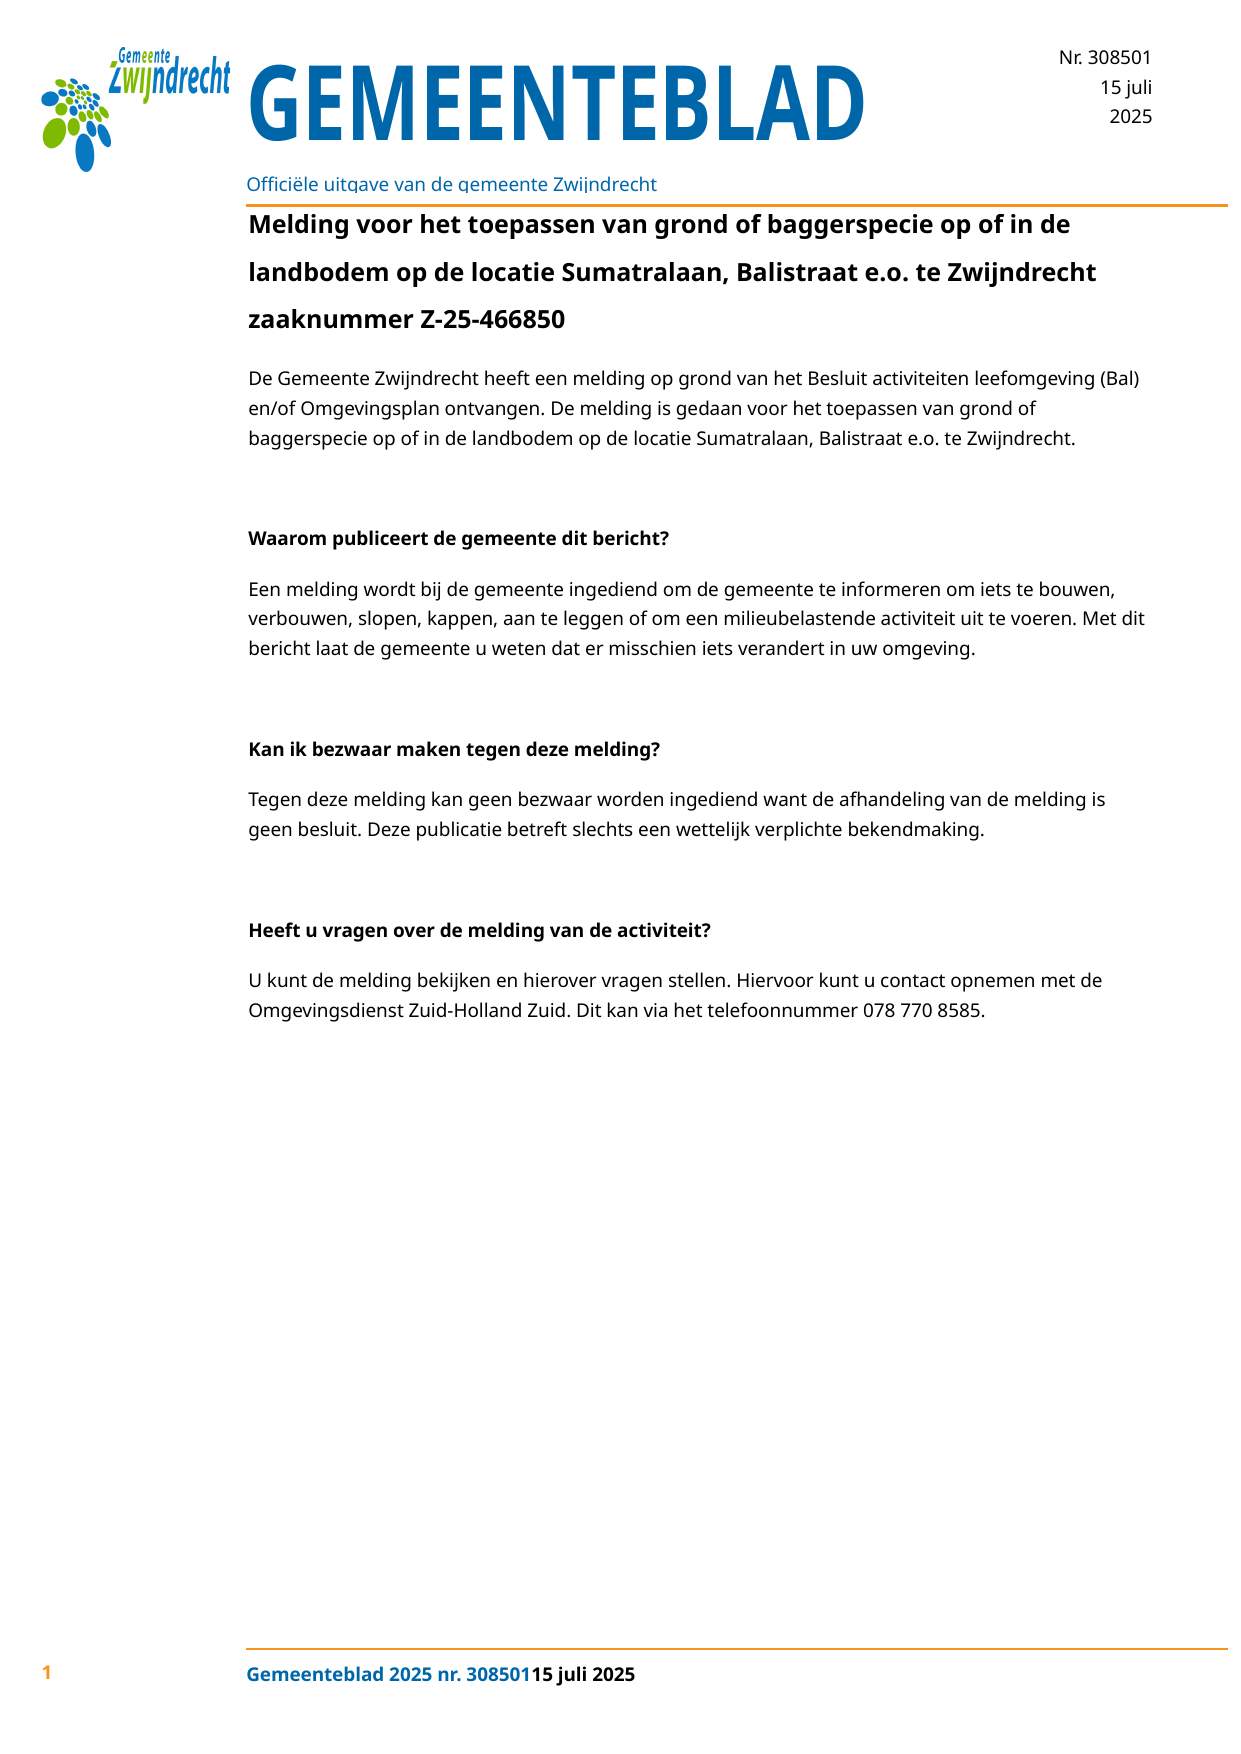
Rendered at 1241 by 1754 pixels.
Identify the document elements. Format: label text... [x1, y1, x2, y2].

text Een melding wordt bij de gemeente ingediend om de gemeente te informeren om iets te bouwen, verbouwen, slopen, kappen, aan te leggen of om een milieubelastende activiteit uit te voeren. Met dit bericht laat de gemeente u weten dat er misschien iets verandert in uw omgeving. [248, 576, 1152, 661]
picture [41, 47, 231, 172]
text U kunt de melding bekijken en hierover vragen stellen. Hiervoor kunt u contact opnemen met de Omgevingsdienst Zuid-Holland Zuid. Dit kan via het telefoonnummer 078 770 8585. [248, 967, 1152, 1022]
text De Gemeente Zwijndrecht heeft een melding op grond van het Besluit activiteiten leefomgeving (Bal) en/of Omgevingsplan ontvangen. De melding is gedaan voor het toepassen van grond of baggerspecie op of in de landbodem op de locatie Sumatralaan, Balistraat e.o. te Zwijndrecht. [248, 366, 1152, 450]
text Heeft u vragen over de melding van de activiteit? [248, 917, 1152, 942]
text Waarom publiceert de gemeente dit bericht? [248, 526, 1152, 551]
text Tegen deze melding kan geen bezwaar worden ingediend want de afhandeling van de melding is geen besluit. Deze publicatie betreft slechts een wettelijk verplichte bekendmaking. [248, 786, 1152, 842]
text Kan ik bezwaar maken tegen deze melding? [248, 736, 1152, 762]
text Melding voor het toepassen van grond of baggerspecie op of in de landbodem op de locatie Sumatralaan, Balistraat e.o. te Zwijndrecht zaaknummer Z-25-466850 [248, 207, 1152, 336]
